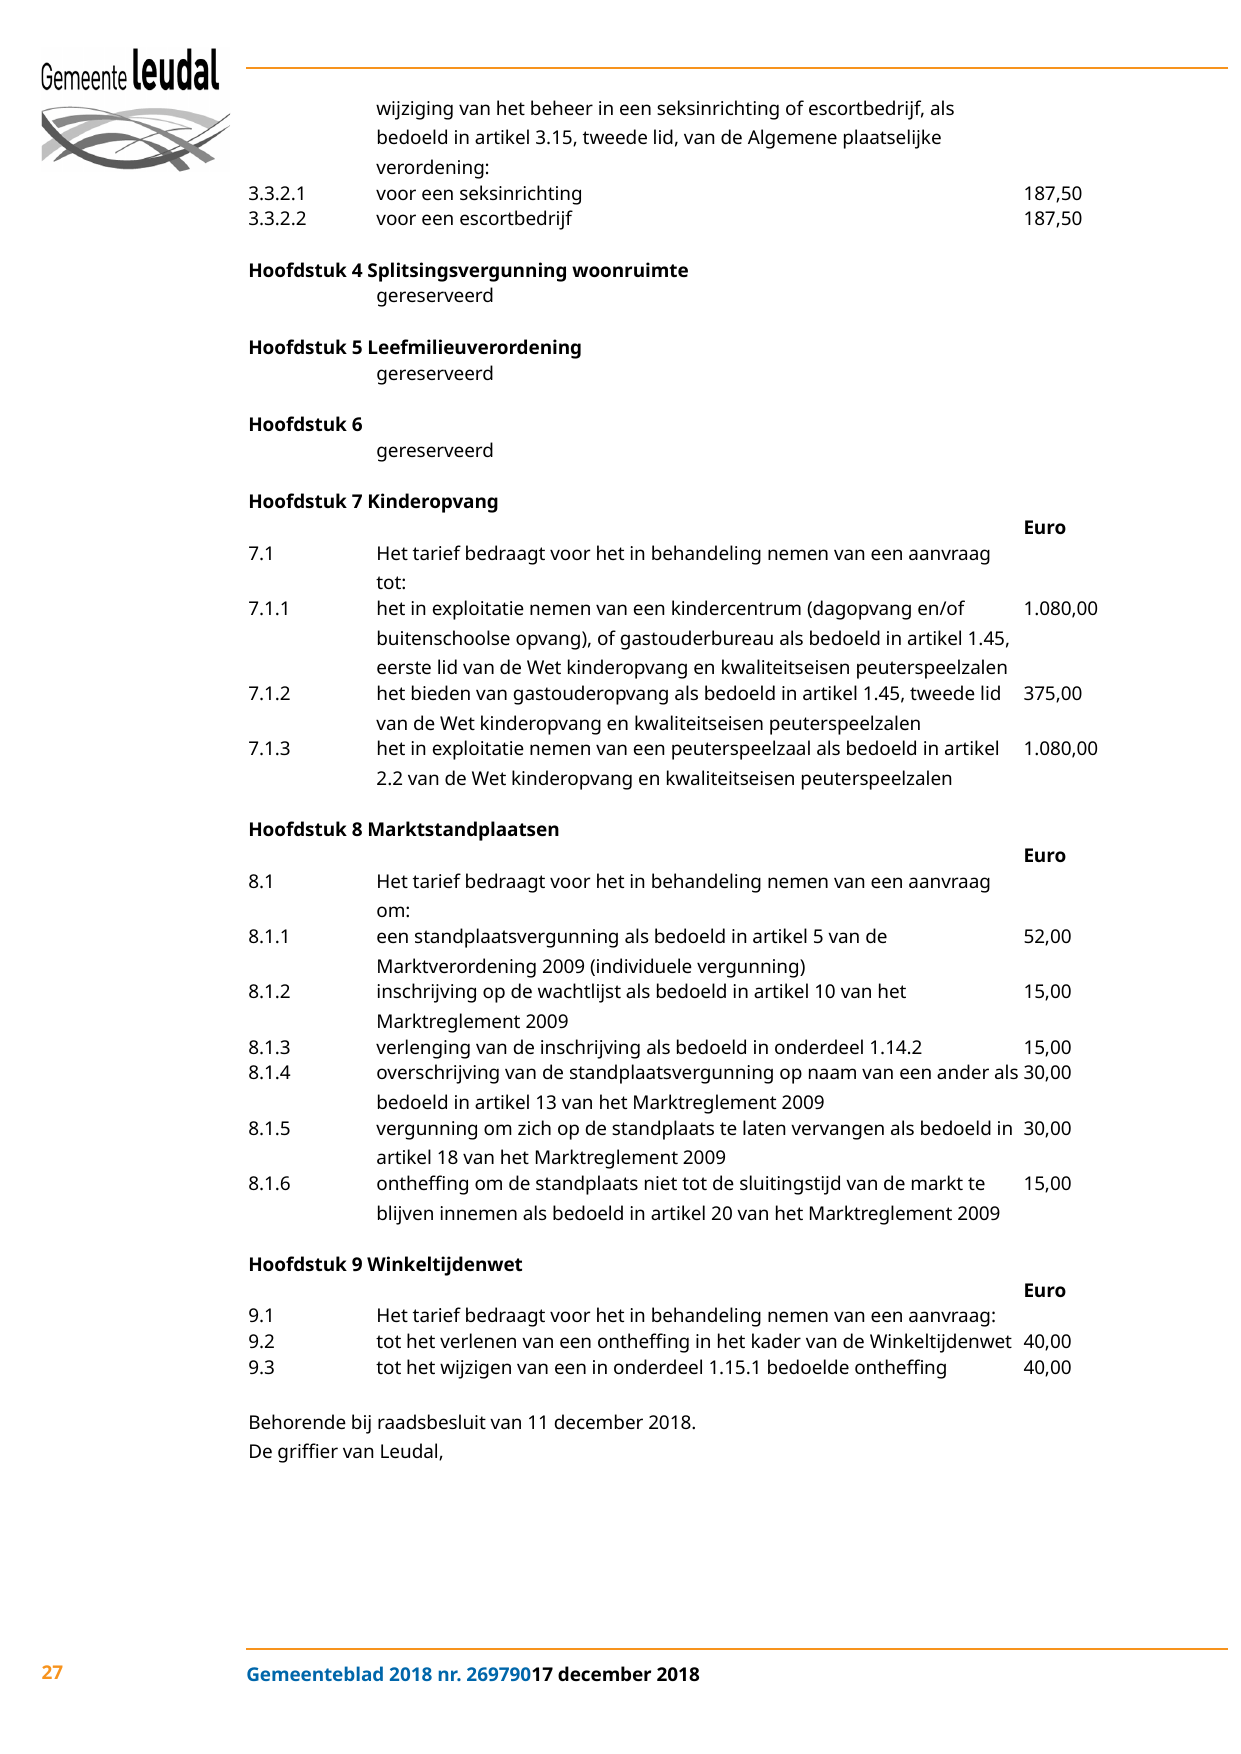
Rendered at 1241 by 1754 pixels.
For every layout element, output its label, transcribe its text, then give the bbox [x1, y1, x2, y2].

table_cell Het tarief bedraagt voor het in behandeling nemen van een aanvraag: [376, 1303, 1023, 1328]
table_cell 8.1.5 [248, 1115, 376, 1170]
table_cell [1023, 868, 1152, 923]
table_cell [248, 1277, 376, 1303]
table_cell 8.1.2 [248, 979, 376, 1034]
table_cell Hoofdstuk 8 Marktstandplaatsen [248, 816, 1023, 842]
table_cell het in exploitatie nemen van een kindercentrum (dagopvang en/of buitenschoolse opvang), of gastouderbureau als bedoeld in artikel 1.45, eerste lid van de Wet kinderopvang en kwaliteitseisen peuterspeelzalen [376, 595, 1023, 680]
table_cell [1023, 308, 1152, 334]
table_cell [376, 308, 1023, 334]
table_cell 15,00 [1023, 1170, 1152, 1226]
table_cell 8.1 [248, 868, 376, 923]
table_cell [248, 308, 376, 334]
table_cell [376, 1380, 1023, 1406]
table_cell gereserveerd [376, 360, 1023, 386]
table_cell 30,00 [1023, 1060, 1152, 1115]
table_cell [1023, 540, 1152, 595]
table_cell [1023, 437, 1152, 463]
picture [41, 47, 231, 172]
table_cell [248, 360, 376, 386]
table_cell Hoofdstuk 9 Winkeltijdenwet [248, 1251, 1023, 1277]
table_cell 8.1.3 [248, 1034, 376, 1059]
table_cell inschrijving op de wachtlijst als bedoeld in artikel 10 van het Marktreglement 2009 [376, 979, 1023, 1034]
table_cell 30,00 [1023, 1115, 1152, 1170]
table_cell 1.080,00 [1023, 595, 1152, 680]
table_cell [248, 437, 376, 463]
table_cell [248, 1380, 376, 1406]
table_cell gereserveerd [376, 283, 1023, 308]
table_cell [376, 791, 1023, 816]
table_cell [1023, 1251, 1152, 1277]
table_cell 375,00 [1023, 680, 1152, 735]
table_cell 1.080,00 [1023, 735, 1152, 791]
table_cell gereserveerd [376, 437, 1023, 463]
table_cell Hoofdstuk 6 [248, 411, 1023, 437]
table_cell Euro [1023, 514, 1152, 540]
text Behorende bij raadsbesluit van 11 december 2018. [248, 1409, 1152, 1434]
table_cell 15,00 [1023, 979, 1152, 1034]
table_cell Het tarief bedraagt voor het in behandeling nemen van een aanvraag tot: [376, 540, 1023, 595]
table_cell ontheffing om de standplaats niet tot de sluitingstijd van de markt te blijven innemen als bedoeld in artikel 20 van het Marktreglement 2009 [376, 1170, 1023, 1226]
table_cell 187,50 [1023, 205, 1152, 231]
table_cell [248, 842, 376, 868]
table_cell 40,00 [1023, 1354, 1152, 1380]
table_cell tot het verlenen van een ontheffing in het kader van de Winkeltijdenwet [376, 1329, 1023, 1354]
table_cell [1023, 1226, 1152, 1251]
table_cell 9.2 [248, 1329, 376, 1354]
table_cell verlenging van de inschrijving als bedoeld in onderdeel 1.14.2 [376, 1034, 1023, 1059]
table_cell [1023, 283, 1152, 308]
table_cell [1023, 816, 1152, 842]
table_cell [376, 1277, 1023, 1303]
table_cell Euro [1023, 842, 1152, 868]
table_cell voor een escortbedrijf [376, 205, 1023, 231]
table_cell 8.1.1 [248, 923, 376, 978]
table_cell [248, 95, 376, 180]
table_cell [376, 386, 1023, 411]
table_cell [1023, 360, 1152, 386]
table_cell [248, 791, 376, 816]
table_cell Euro [1023, 1277, 1152, 1303]
table_cell Hoofdstuk 5 Leefmilieuverordening [248, 334, 1023, 360]
table_cell [248, 231, 376, 257]
table_cell [1023, 411, 1152, 437]
table_cell [1023, 95, 1152, 180]
table_cell 8.1.6 [248, 1170, 376, 1226]
table_cell Het tarief bedraagt voor het in behandeling nemen van een aanvraag om: [376, 868, 1023, 923]
table_cell overschrijving van de standplaatsvergunning op naam van een ander als bedoeld in artikel 13 van het Marktreglement 2009 [376, 1060, 1023, 1115]
table_cell [376, 231, 1023, 257]
table_cell [1023, 463, 1152, 488]
table_cell 3.3.2.1 [248, 180, 376, 205]
table_cell wijziging van het beheer in een seksinrichting of escortbedrijf, als bedoeld in artikel 3.15, tweede lid, van de Algemene plaatselijke verordening: [376, 95, 1023, 180]
table_cell 7.1.1 [248, 595, 376, 680]
table_cell 9.1 [248, 1303, 376, 1328]
table_cell [376, 1226, 1023, 1251]
table_cell [248, 283, 376, 308]
table_cell tot het wijzigen van een in onderdeel 1.15.1 bedoelde ontheffing [376, 1354, 1023, 1380]
table_cell [248, 386, 376, 411]
table_cell het bieden van gastouderopvang als bedoeld in artikel 1.45, tweede lid van de Wet kinderopvang en kwaliteitseisen peuterspeelzalen [376, 680, 1023, 735]
table_cell [376, 842, 1023, 868]
table_cell 15,00 [1023, 1034, 1152, 1059]
table_cell vergunning om zich op de standplaats te laten vervangen als bedoeld in artikel 18 van het Marktreglement 2009 [376, 1115, 1023, 1170]
table_cell 9.3 [248, 1354, 376, 1380]
table_cell [1023, 386, 1152, 411]
table_cell 7.1.2 [248, 680, 376, 735]
table_cell 52,00 [1023, 923, 1152, 978]
table_cell het in exploitatie nemen van een peuterspeelzaal als bedoeld in artikel 2.2 van de Wet kinderopvang en kwaliteitseisen peuterspeelzalen [376, 735, 1023, 791]
table_cell [1023, 1380, 1152, 1406]
text De griffier van Leudal, [248, 1438, 1152, 1464]
table_cell Hoofdstuk 4 Splitsingsvergunning woonruimte [248, 257, 1023, 283]
table_cell [1023, 257, 1152, 283]
table_cell [1023, 489, 1152, 514]
table_cell Hoofdstuk 7 Kinderopvang [248, 489, 1023, 514]
table_cell [248, 463, 376, 488]
table_cell [376, 514, 1023, 540]
table_cell een standplaatsvergunning als bedoeld in artikel 5 van de Marktverordening 2009 (individuele vergunning) [376, 923, 1023, 978]
table_cell [1023, 231, 1152, 257]
table_cell [248, 1226, 376, 1251]
table_cell [1023, 334, 1152, 360]
table_cell 40,00 [1023, 1329, 1152, 1354]
table_cell 7.1.3 [248, 735, 376, 791]
table_cell 187,50 [1023, 180, 1152, 205]
table_cell 7.1 [248, 540, 376, 595]
table_cell 3.3.2.2 [248, 205, 376, 231]
table_cell [1023, 791, 1152, 816]
table_cell [248, 514, 376, 540]
table_cell [376, 463, 1023, 488]
table_cell 8.1.4 [248, 1060, 376, 1115]
table_cell [1023, 1303, 1152, 1328]
table_cell voor een seksinrichting [376, 180, 1023, 205]
